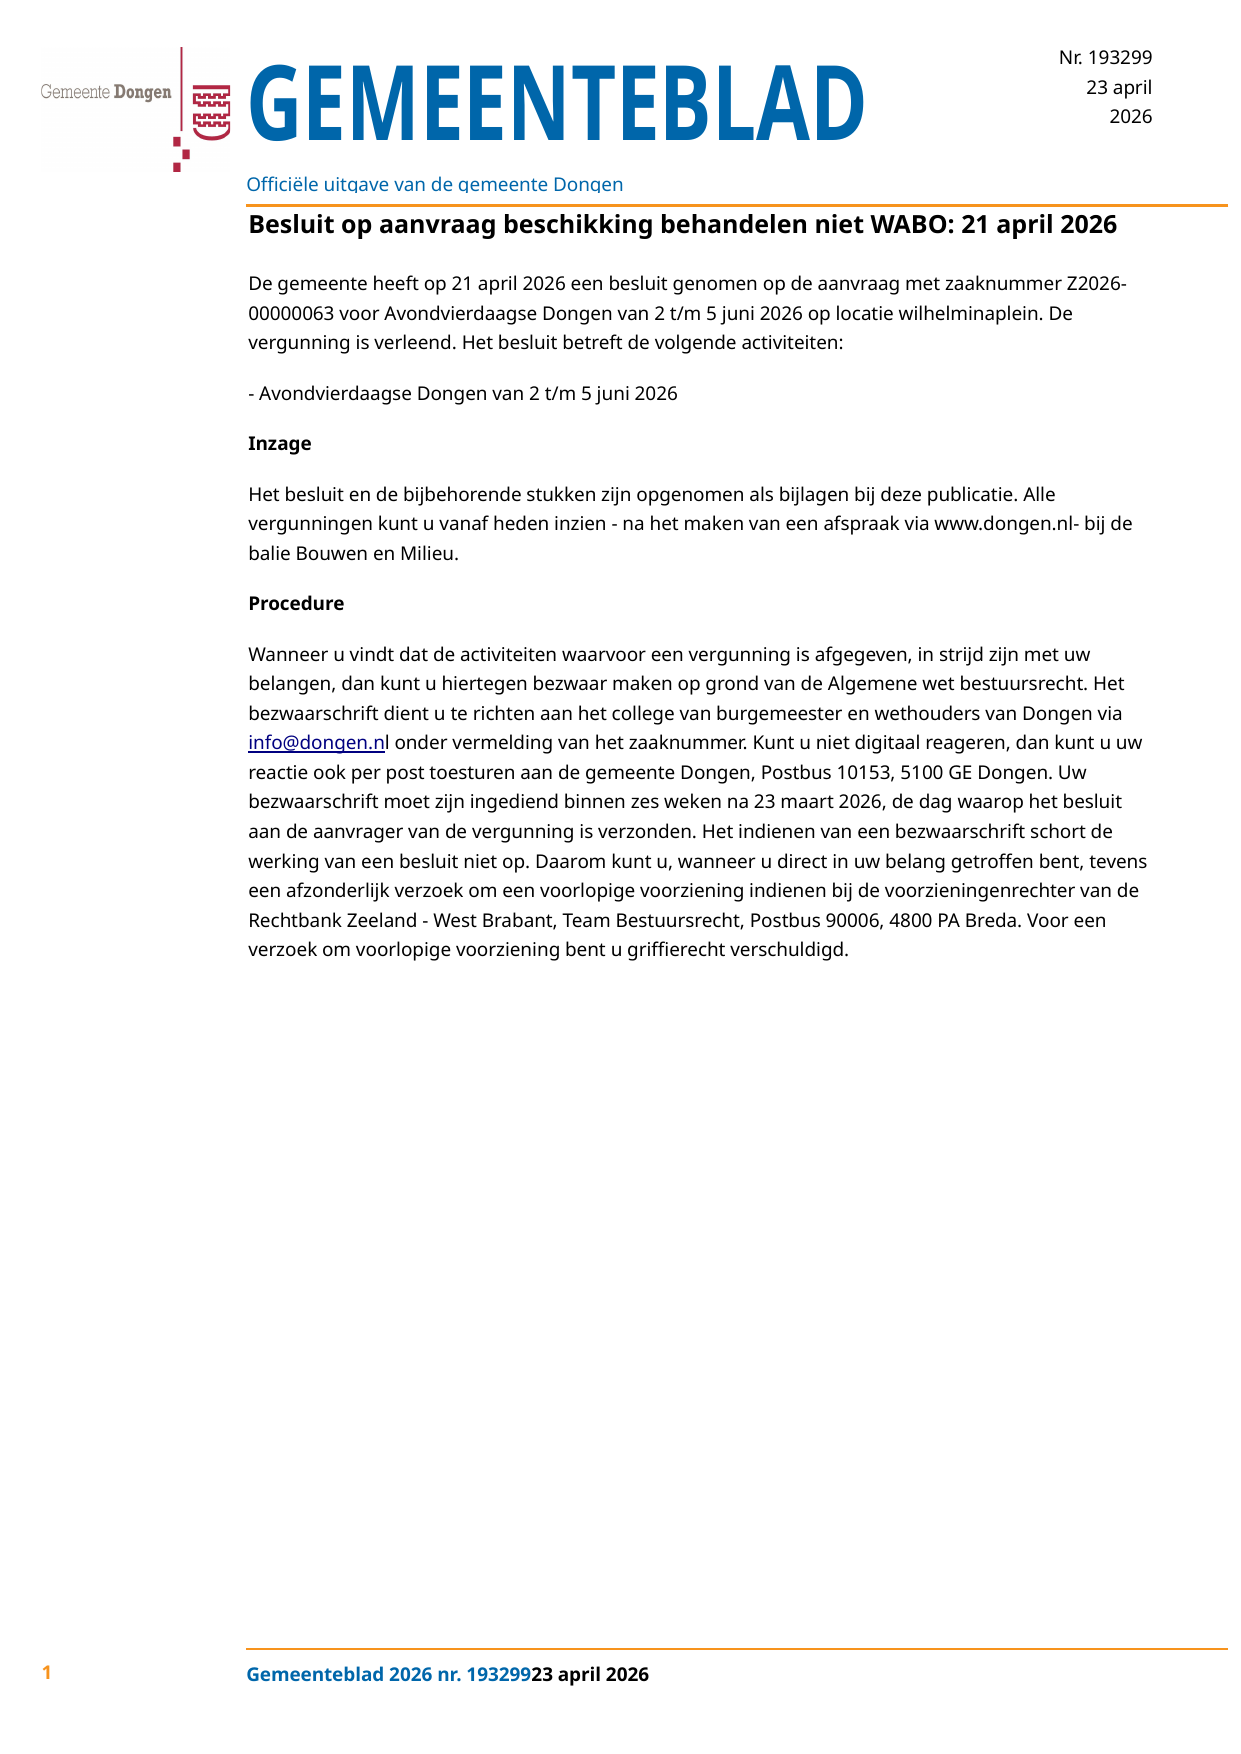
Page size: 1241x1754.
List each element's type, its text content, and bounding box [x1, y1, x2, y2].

picture [41, 47, 231, 172]
text Besluit op aanvraag beschikking behandelen niet WABO: 21 april 2026 [248, 207, 1152, 241]
text Inzage [248, 430, 1152, 456]
text - Avondvierdaagse Dongen van 2 t/m 5 juni 2026 [248, 380, 1152, 406]
text De gemeente heeft op 21 april 2026 een besluit genomen op de aanvraag met zaaknummer Z2026-00000063 voor Avondvierdaagse Dongen van 2 t/m 5 juni 2026 op locatie wilhelminaplein. De vergunning is verleend. Het besluit betreft de volgende activiteiten: [248, 270, 1152, 355]
text Wanneer u vindt dat de activiteiten waarvoor een vergunning is afgegeven, in strijd zijn met uw belangen, dan kunt u hiertegen bezwaar maken op grond van de Algemene wet bestuursrecht. Het bezwaarschrift dient u te richten aan het college van burgemeester en wethouders van Dongen via info@dongen.nl onder vermelding van het zaaknummer. Kunt u niet digitaal reageren, dan kunt u uw reactie ook per post toesturen aan de gemeente Dongen, Postbus 10153, 5100 GE Dongen. Uw bezwaarschrift moet zijn ingediend binnen zes weken na 23 maart 2026, de dag waarop het besluit aan de aanvrager van de vergunning is verzonden. Het indienen van een bezwaarschrift schort de werking van een besluit niet op. Daarom kunt u, wanneer u direct in uw belang getroffen bent, tevens een afzonderlijk verzoek om een voorlopige voorziening indienen bij de voorzieningenrechter van de Rechtbank Zeeland - West Brabant, Team Bestuursrecht, Postbus 90006, 4800 PA Breda. Voor een verzoek om voorlopige voorziening bent u griffierecht verschuldigd. [248, 641, 1152, 962]
text Procedure [248, 590, 1152, 616]
text Het besluit en de bijbehorende stukken zijn opgenomen als bijlagen bij deze publicatie. Alle vergunningen kunt u vanaf heden inzien - na het maken van een afspraak via www.dongen.nl- bij de balie Bouwen en Milieu. [248, 481, 1152, 566]
